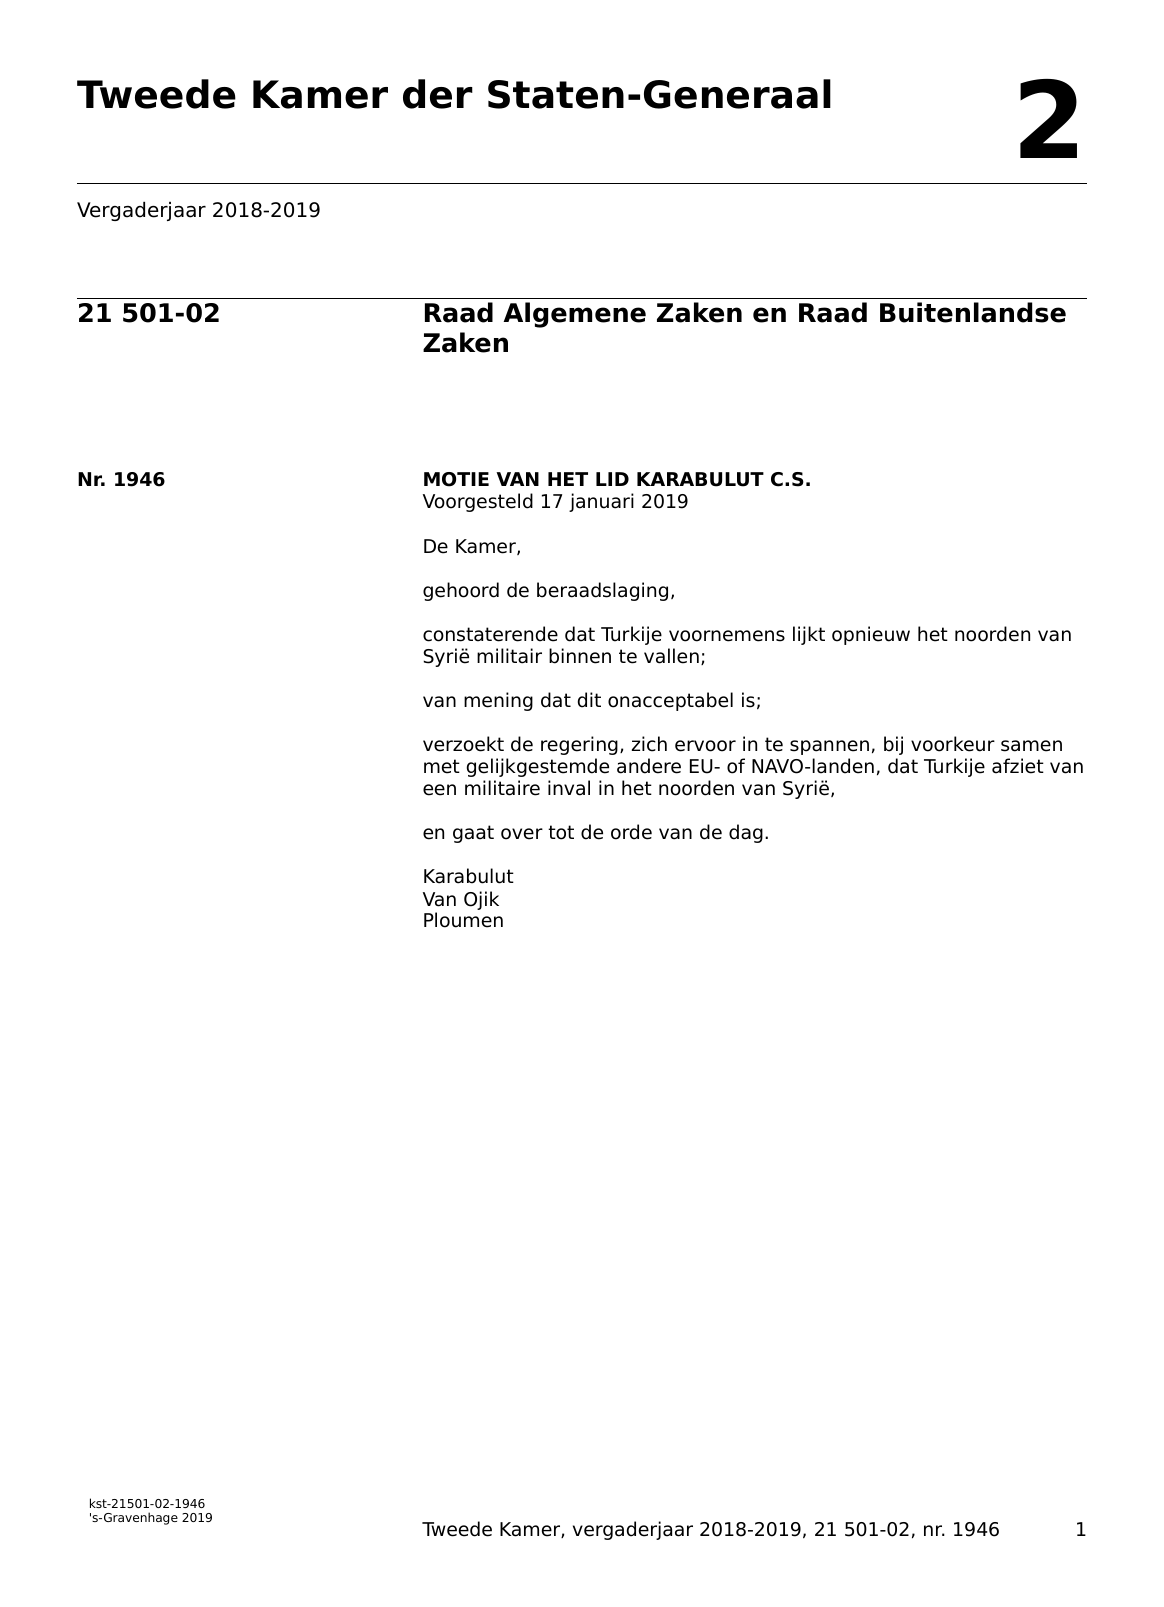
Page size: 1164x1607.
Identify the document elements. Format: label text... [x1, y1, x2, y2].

text gehoord de beraadslaging, [422, 580, 1087, 602]
text constaterende dat Turkije voornemens lijkt opnieuw het noorden van Syrië militair binnen te vallen; [422, 624, 1087, 668]
text Van Ojik [422, 888, 1087, 910]
table_header Tweede Kamer der Staten-Generaal [77, 59, 886, 183]
subtitle 21 501-02 Raad Algemene Zaken en Raad Buitenlandse Zaken [77, 299, 1087, 358]
table_cell Vergaderjaar 2018-2019 [77, 184, 1087, 298]
text en gaat over tot de orde van de dag. [422, 822, 1087, 844]
text van mening dat dit onacceptabel is; [422, 690, 1087, 712]
text Karabulut [422, 866, 1087, 888]
table_header 2 [886, 59, 1087, 183]
text kst-21501-02-1946 [88, 1497, 323, 1511]
subtitle Nr. 1946 MOTIE VAN HET LID KARABULUT C.S. [77, 469, 1087, 491]
text Ploumen [422, 910, 1087, 932]
text verzoekt de regering, zich ervoor in te spannen, bij voorkeur samen met gelijkgestemde andere EU- of NAVO-landen, dat Turkije afziet van een militaire inval in het noorden van Syrië, [422, 734, 1087, 800]
text 's-Gravenhage 2019 [88, 1511, 323, 1525]
text Voorgesteld 17 januari 2019 [422, 491, 1087, 513]
text De Kamer, [422, 536, 1087, 557]
